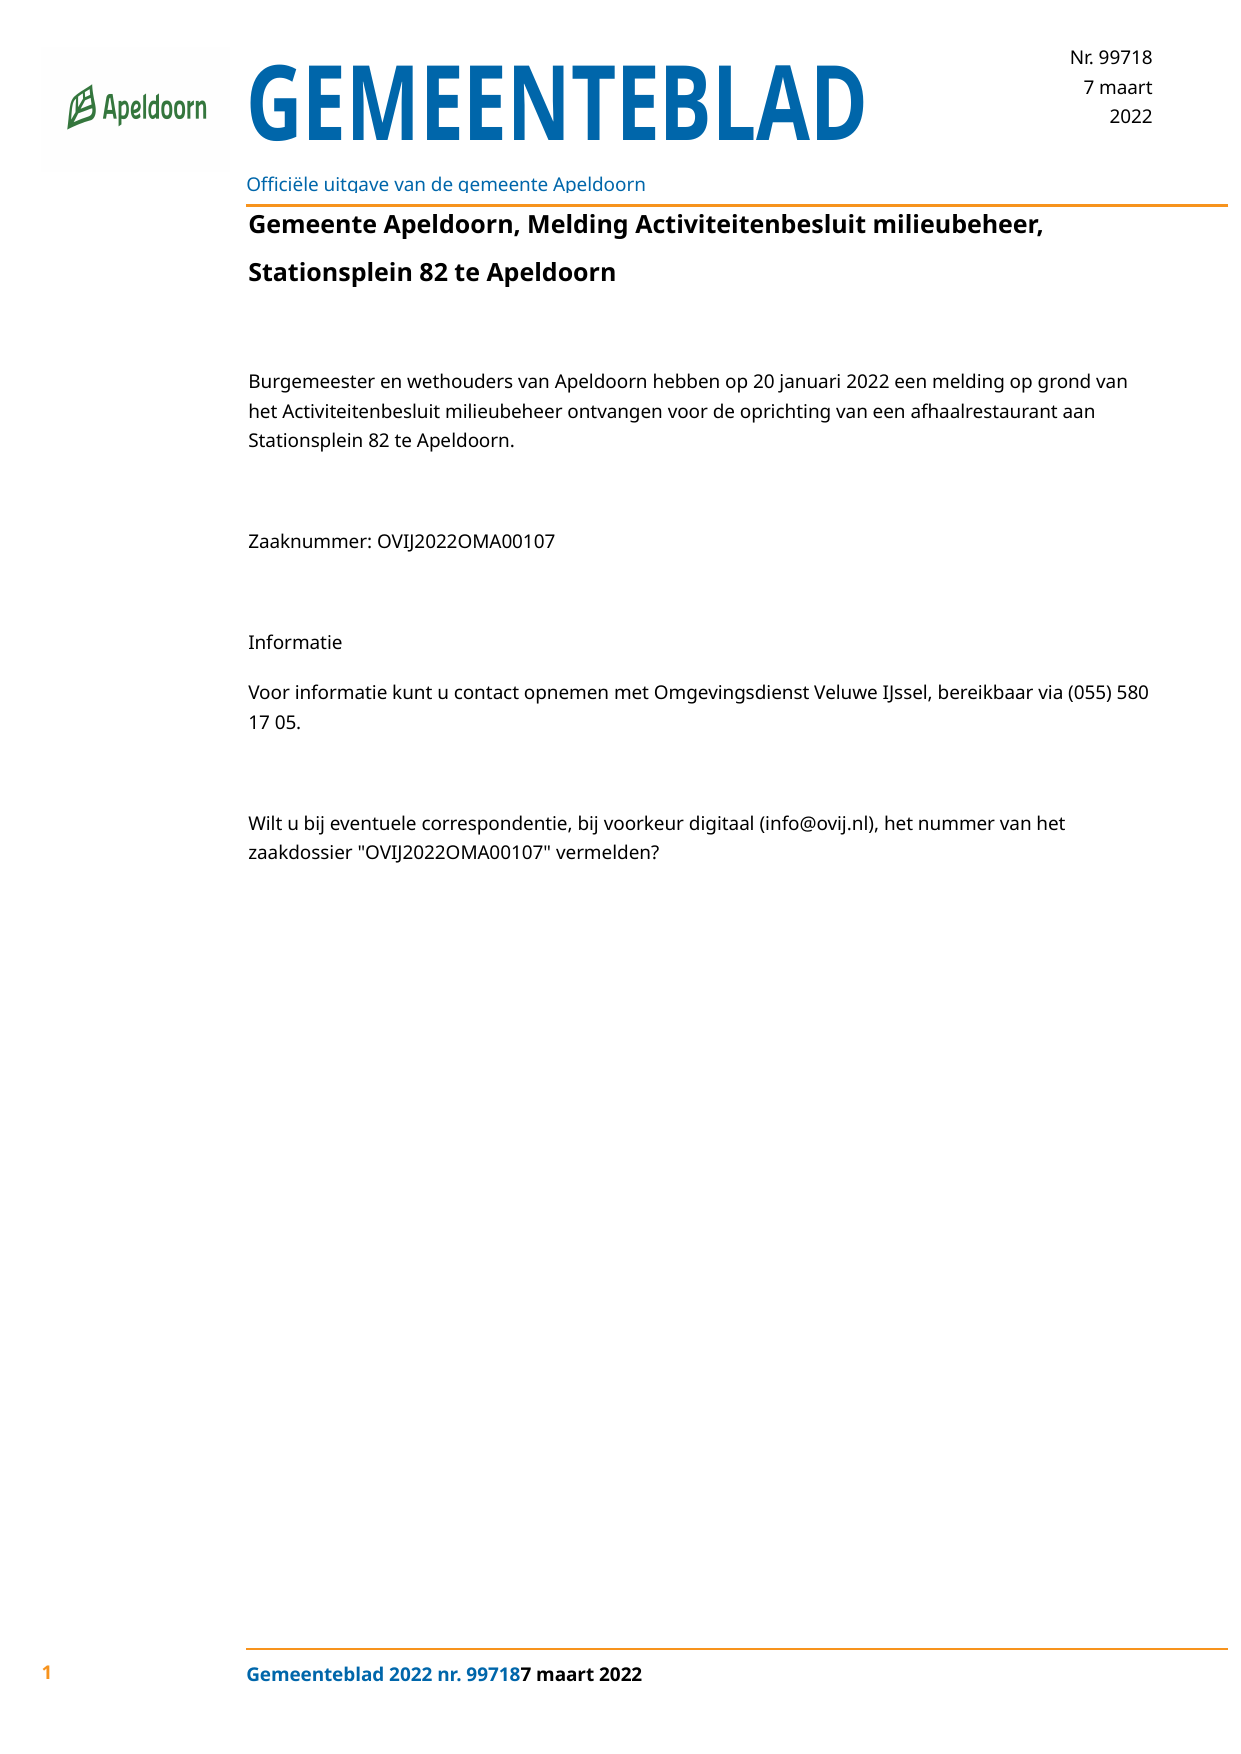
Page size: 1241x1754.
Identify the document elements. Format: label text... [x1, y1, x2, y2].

text Informatie [248, 629, 1152, 655]
text Wilt u bij eventuele correspondentie, bij voorkeur digitaal (info@ovij.nl), het nummer van het zaakdossier "OVIJ2022OMA00107" vermelden? [248, 810, 1152, 865]
text Voor informatie kunt u contact opnemen met Omgevingsdienst Veluwe IJssel, bereikbaar via (055) 580 17 05. [248, 679, 1152, 735]
text Zaaknummer: OVIJ2022OMA00107 [248, 528, 1152, 554]
text Gemeente Apeldoorn, Melding Activiteitenbesluit milieubeheer, Stationsplein 82 te Apeldoorn [248, 207, 1152, 288]
picture [41, 47, 231, 172]
text Burgemeester en wethouders van Apeldoorn hebben op 20 januari 2022 een melding op grond van het Activiteitenbesluit milieubeheer ontvangen voor de oprichting van een afhaalrestaurant aan Stationsplein 82 te Apeldoorn. [248, 368, 1152, 453]
